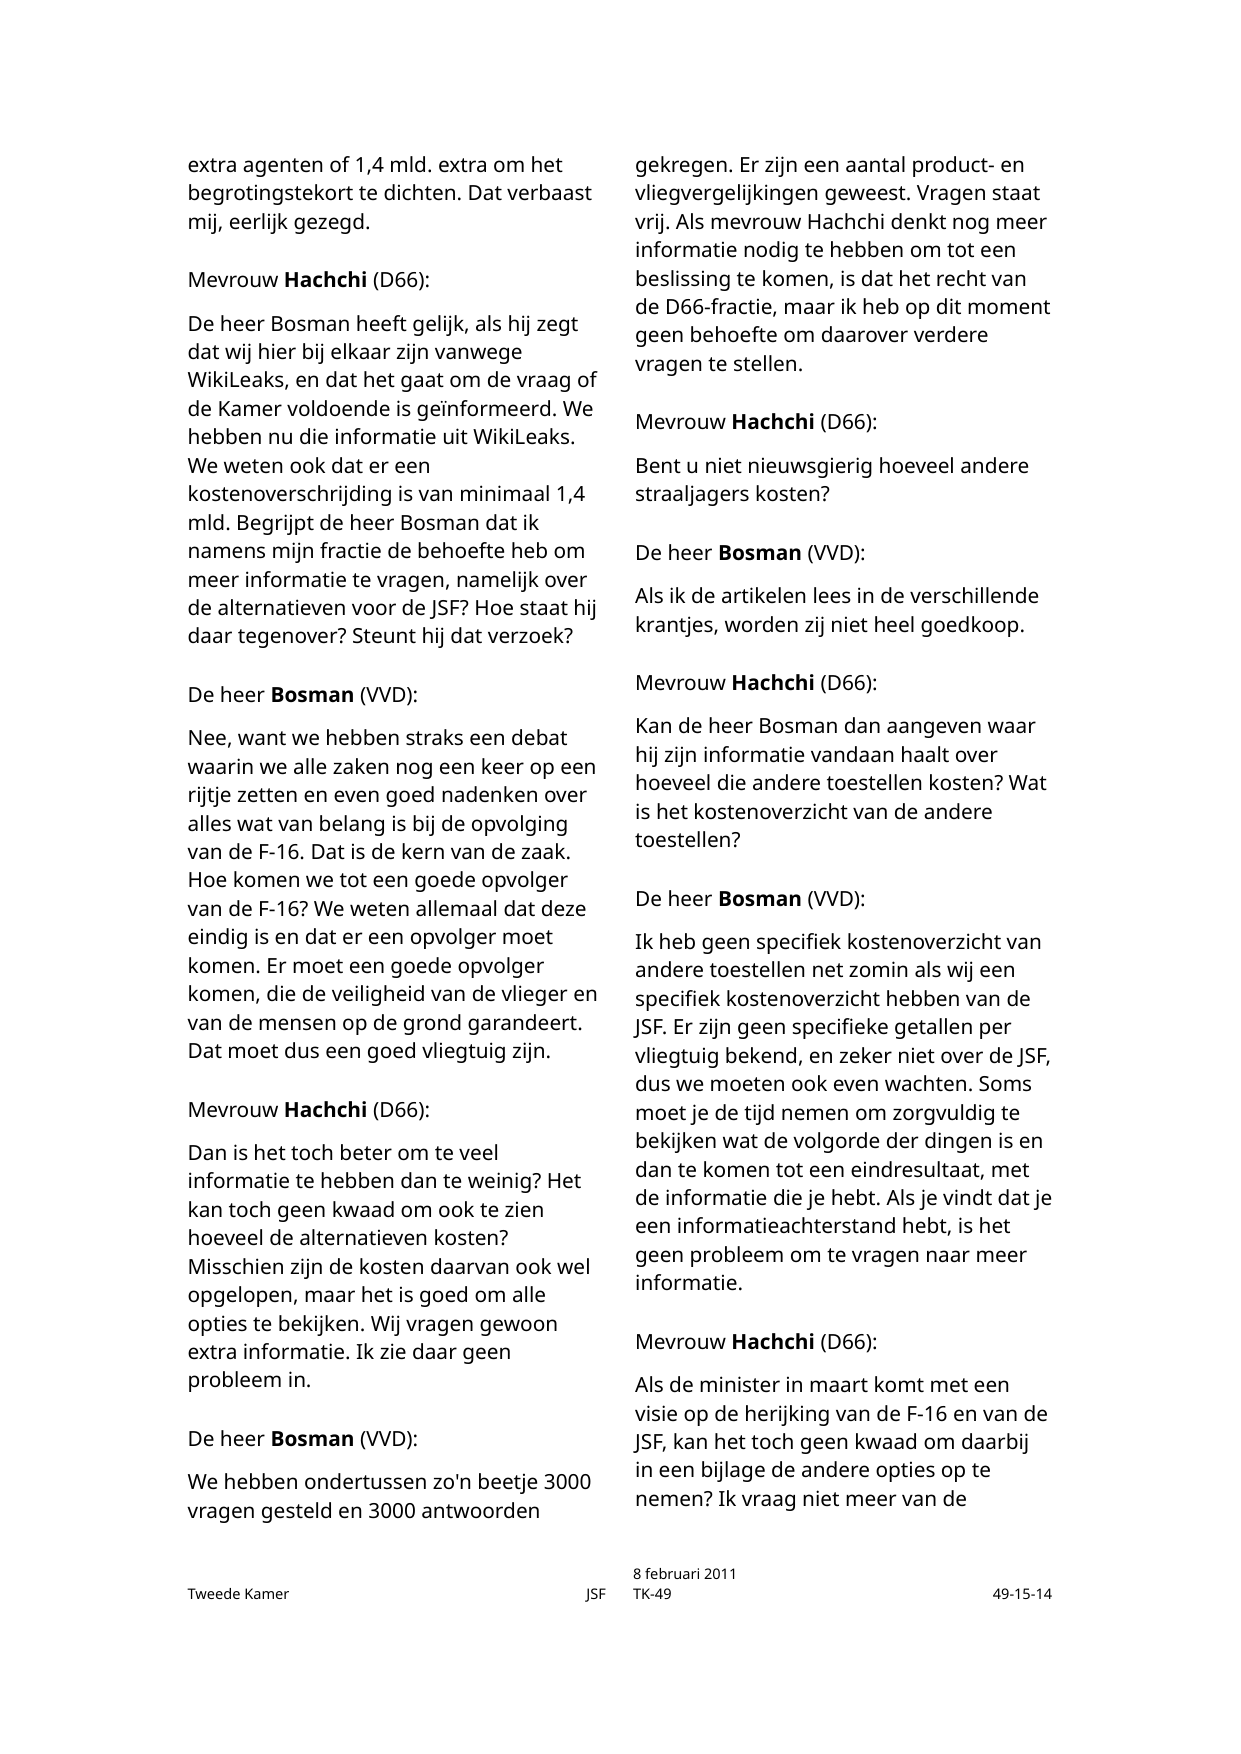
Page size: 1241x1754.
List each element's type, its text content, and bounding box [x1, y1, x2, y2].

text Ik heb geen specifiek kostenoverzicht van andere toestellen net zomin als wij een specifiek kostenoverzicht hebben van de JSF. Er zijn geen specifieke getallen per vliegtuig bekend, en zeker niet over de JSF, dus we moeten ook even wachten. Soms moet je de tijd nemen om zorgvuldig te bekijken wat de volgorde der dingen is en dan te komen tot een eindresultaat, met de informatie die je hebt. Als je vindt dat je een informatieachterstand hebt, is het geen probleem om te vragen naar meer informatie. [635, 927, 1053, 1297]
text De heer Bosman (VVD): [187, 1424, 605, 1452]
text gekregen. Er zijn een aantal product- en vliegvergelijkingen geweest. Vragen staat vrij. Als mevrouw Hachchi denkt nog meer informatie nodig te hebben om tot een beslissing te komen, is dat het recht van de D66-fractie, maar ik heb op dit moment geen behoefte om daarover verdere vragen te stellen. [635, 150, 1053, 377]
text Mevrouw Hachchi (D66): [187, 265, 605, 294]
text De heer Bosman heeft gelijk, als hij zegt dat wij hier bij elkaar zijn vanwege WikiLeaks, en dat het gaat om de vraag of de Kamer voldoende is geïnformeerd. We hebben nu die informatie uit WikiLeaks. We weten ook dat er een kostenoverschrijding is van minimaal 1,4 mld. Begrijpt de heer Bosman dat ik namens mijn fractie de behoefte heb om meer informatie te vragen, namelijk over de alternatieven voor de JSF? Hoe staat hij daar tegenover? Steunt hij dat verzoek? [187, 309, 605, 650]
text Mevrouw Hachchi (D66): [635, 668, 1053, 697]
text Bent u niet nieuwsgierig hoeveel andere straaljagers kosten? [635, 451, 1053, 508]
text Mevrouw Hachchi (D66): [635, 407, 1053, 436]
text Als ik de artikelen lees in de verschillende krantjes, worden zij niet heel goedkoop. [635, 581, 1053, 638]
text Nee, want we hebben straks een debat waarin we alle zaken nog een keer op een rijtje zetten en even goed nadenken over alles wat van belang is bij de opvolging van de F-16. Dat is de kern van de zaak. Hoe komen we tot een goede opvolger van de F-16? We weten allemaal dat deze eindig is en dat er een opvolger moet komen. Er moet een goede opvolger komen, die de veiligheid van de vlieger en van de mensen op de grond garandeert. Dat moet dus een goed vliegtuig zijn. [187, 723, 605, 1065]
text De heer Bosman (VVD): [187, 680, 605, 708]
text extra agenten of 1,4 mld. extra om het begrotingstekort te dichten. Dat verbaast mij, eerlijk gezegd. [187, 150, 605, 235]
text Dan is het toch beter om te veel informatie te hebben dan te weinig? Het kan toch geen kwaad om ook te zien hoeveel de alternatieven kosten? Misschien zijn de kosten daarvan ook wel opgelopen, maar het is goed om alle opties te bekijken. Wij vragen gewoon extra informatie. Ik zie daar geen probleem in. [187, 1138, 605, 1394]
text Als de minister in maart komt met een visie op de herijking van de F-16 en van de JSF, kan het toch geen kwaad om daarbij in een bijlage de andere opties op te nemen? Ik vraag niet meer van de [635, 1370, 1053, 1512]
text Mevrouw Hachchi (D66): [187, 1095, 605, 1123]
text Mevrouw Hachchi (D66): [635, 1327, 1053, 1355]
text De heer Bosman (VVD): [635, 884, 1053, 912]
text We hebben ondertussen zo'n beetje 3000 vragen gesteld en 3000 antwoorden [187, 1467, 605, 1524]
text De heer Bosman (VVD): [635, 538, 1053, 566]
text Kan de heer Bosman dan aangeven waar hij zijn informatie vandaan haalt over hoeveel die andere toestellen kosten? Wat is het kostenoverzicht van de andere toestellen? [635, 712, 1053, 854]
